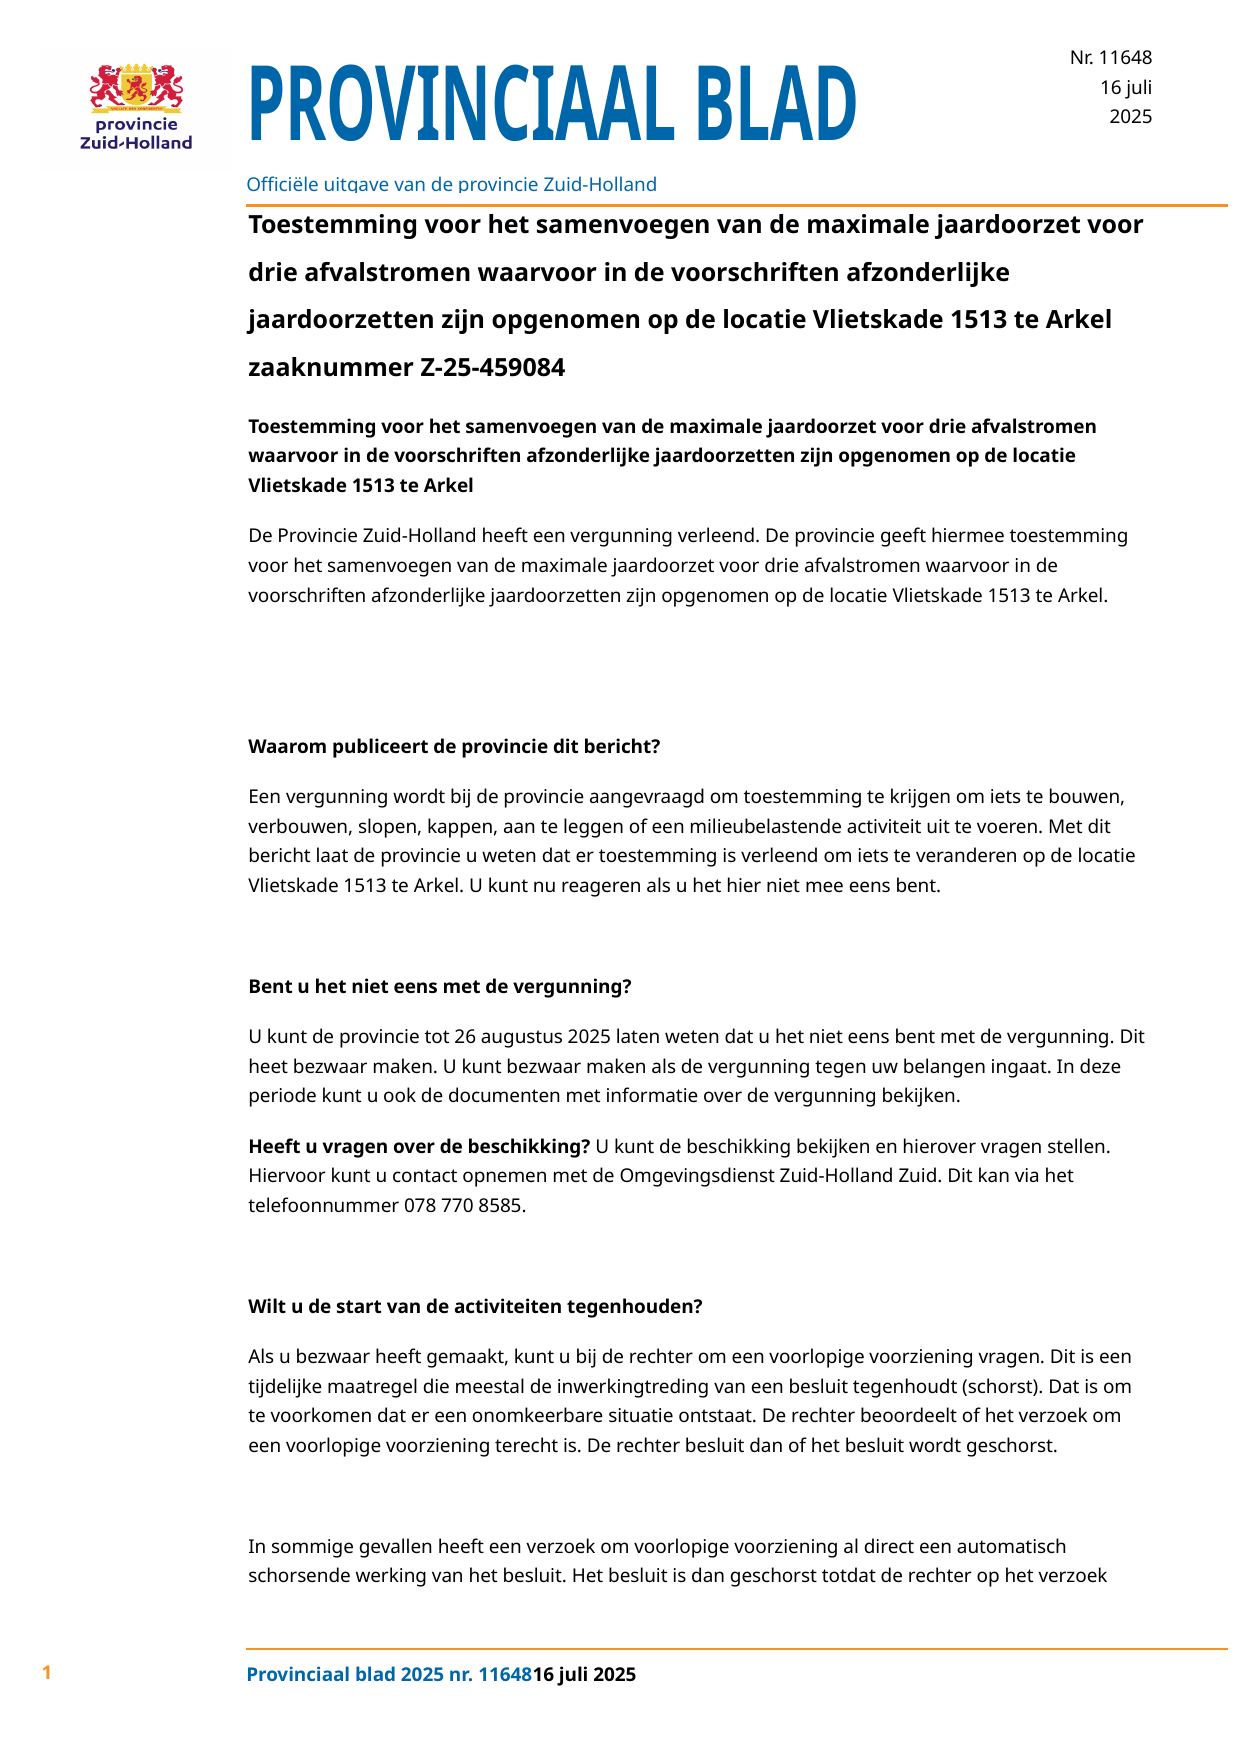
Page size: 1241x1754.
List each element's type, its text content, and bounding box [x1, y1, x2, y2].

picture [41, 47, 231, 172]
text Als u bezwaar heeft gemaakt, kunt u bij de rechter om een voorlopige voorziening vragen. Dit is een tijdelijke maatregel die meestal de inwerkingtreding van een besluit tegenhoudt (schorst). Dat is om te voorkomen dat er een onomkeerbare situatie ontstaat. De rechter beoordeelt of het verzoek om een voorlopige voorziening terecht is. De rechter besluit dan of het besluit wordt geschorst. [248, 1343, 1152, 1458]
text Wilt u de start van de activiteiten tegenhouden? [248, 1293, 1152, 1319]
text U kunt de provincie tot 26 augustus 2025 laten weten dat u het niet eens bent met de vergunning. Dit heet bezwaar maken. U kunt bezwaar maken als de vergunning tegen uw belangen ingaat. In deze periode kunt u ook de documenten met informatie over de vergunning bekijken. [248, 1023, 1152, 1108]
text Waarom publiceert de provincie dit bericht? [248, 733, 1152, 759]
text Toestemming voor het samenvoegen van de maximale jaardoorzet voor drie afvalstromen waarvoor in de voorschriften afzonderlijke jaardoorzetten zijn opgenomen op de locatie Vlietskade 1513 te Arkel zaaknummer Z-25-459084 [248, 207, 1152, 384]
text Een vergunning wordt bij de provincie aangevraagd om toestemming te krijgen om iets te bouwen, verbouwen, slopen, kappen, aan te leggen of een milieubelastende activiteit uit te voeren. Met dit bericht laat de provincie u weten dat er toestemming is verleend om iets te veranderen op de locatie Vlietskade 1513 te Arkel. U kunt nu reageren als u het hier niet mee eens bent. [248, 783, 1152, 898]
text In sommige gevallen heeft een verzoek om voorlopige voorziening al direct een automatisch schorsende werking van het besluit. Het besluit is dan geschorst totdat de rechter op het verzoek [248, 1533, 1152, 1588]
text Toestemming voor het samenvoegen van de maximale jaardoorzet voor drie afvalstromen waarvoor in de voorschriften afzonderlijke jaardoorzetten zijn opgenomen op de locatie Vlietskade 1513 te Arkel [248, 413, 1152, 498]
text De Provincie Zuid-Holland heeft een vergunning verleend. De provincie geeft hiermee toestemming voor het samenvoegen van de maximale jaardoorzet voor drie afvalstromen waarvoor in de voorschriften afzonderlijke jaardoorzetten zijn opgenomen op de locatie Vlietskade 1513 te Arkel. [248, 523, 1152, 608]
text Heeft u vragen over de beschikking? U kunt de beschikking bekijken en hierover vragen stellen. Hiervoor kunt u contact opnemen met de Omgevingsdienst Zuid-Holland Zuid. Dit kan via het telefoonnummer 078 770 8585. [248, 1133, 1152, 1218]
text Bent u het niet eens met de vergunning? [248, 973, 1152, 999]
